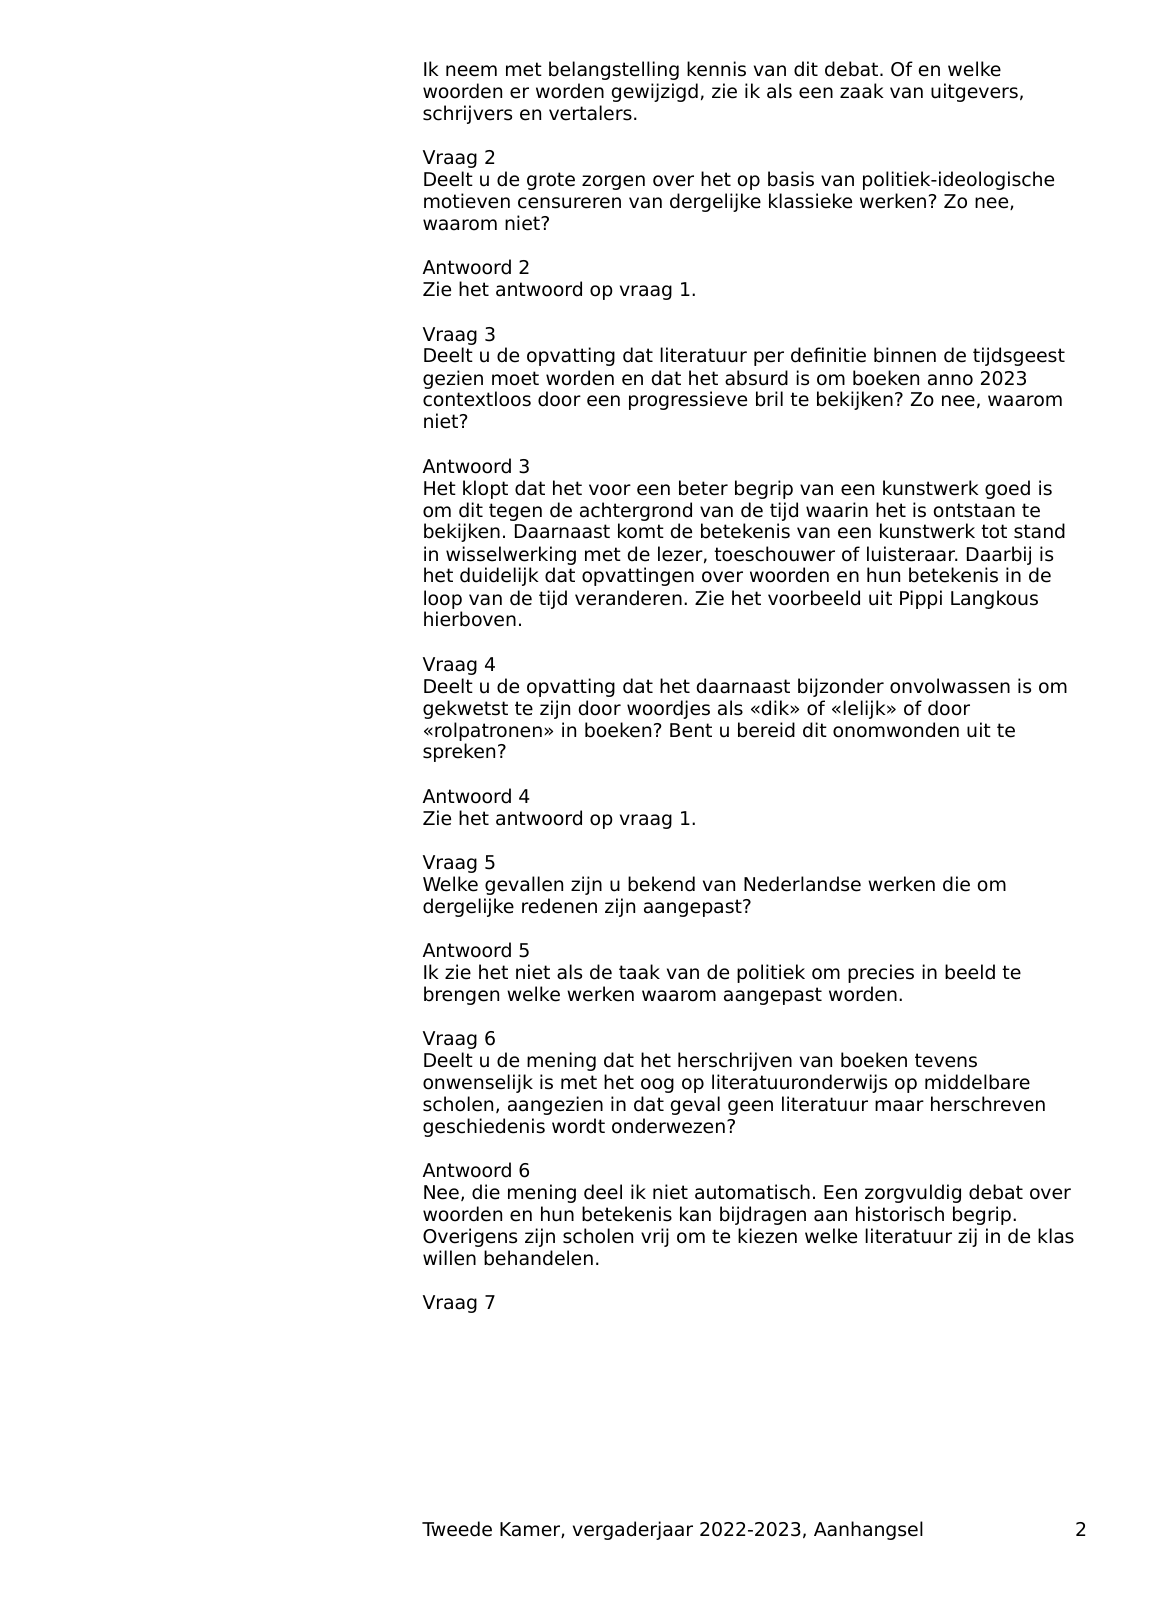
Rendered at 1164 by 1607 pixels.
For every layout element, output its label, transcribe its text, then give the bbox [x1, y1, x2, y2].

text Ik zie het niet als de taak van de politiek om precies in beeld te brengen welke werken waarom aangepast worden. [422, 962, 1087, 1006]
text Vraag 7 [422, 1292, 1087, 1314]
text Antwoord 4 [422, 786, 1087, 808]
text Vraag 5 [422, 852, 1087, 874]
text Vraag 4 [422, 653, 1087, 676]
text Deelt u de grote zorgen over het op basis van politiek-ideologische motieven censureren van dergelijke klassieke werken? Zo nee, waarom niet? [422, 169, 1087, 235]
text Het klopt dat het voor een beter begrip van een kunstwerk goed is om dit tegen de achtergrond van de tijd waarin het is ontstaan te bekijken. Daarnaast komt de betekenis van een kunstwerk tot stand in wisselwerking met de lezer, toeschouwer of luisteraar. Daarbij is het duidelijk dat opvattingen over woorden en hun betekenis in de loop van de tijd veranderen. Zie het voorbeeld uit Pippi Langkous hierboven. [422, 477, 1087, 631]
text Vraag 6 [422, 1028, 1087, 1050]
text Vraag 3 [422, 323, 1087, 345]
text Deelt u de mening dat het herschrijven van boeken tevens onwenselijk is met het oog op literatuuronderwijs op middelbare scholen, aangezien in dat geval geen literatuur maar herschreven geschiedenis wordt onderwezen? [422, 1050, 1087, 1138]
text Vraag 2 [422, 147, 1087, 169]
text Deelt u de opvatting dat het daarnaast bijzonder onvolwassen is om gekwetst te zijn door woordjes als «dik» of «lelijk» of door «rolpatronen» in boeken? Bent u bereid dit onomwonden uit te spreken? [422, 676, 1087, 763]
text Zie het antwoord op vraag 1. [422, 808, 1087, 829]
text Zie het antwoord op vraag 1. [422, 279, 1087, 301]
text Ik neem met belangstelling kennis van dit debat. Of en welke woorden er worden gewijzigd, zie ik als een zaak van uitgevers, schrijvers en vertalers. [422, 59, 1087, 125]
text Antwoord 6 [422, 1160, 1087, 1182]
text Antwoord 5 [422, 940, 1087, 962]
text Antwoord 3 [422, 456, 1087, 477]
text Welke gevallen zijn u bekend van Nederlandse werken die om dergelijke redenen zijn aangepast? [422, 874, 1087, 918]
text Antwoord 2 [422, 257, 1087, 279]
text Deelt u de opvatting dat literatuur per definitie binnen de tijdsgeest gezien moet worden en dat het absurd is om boeken anno 2023 contextloos door een progressieve bril te bekijken? Zo nee, waarom niet? [422, 345, 1087, 433]
text Nee, die mening deel ik niet automatisch. Een zorgvuldig debat over woorden en hun betekenis kan bijdragen aan historisch begrip. Overigens zijn scholen vrij om te kiezen welke literatuur zij in de klas willen behandelen. [422, 1182, 1087, 1270]
